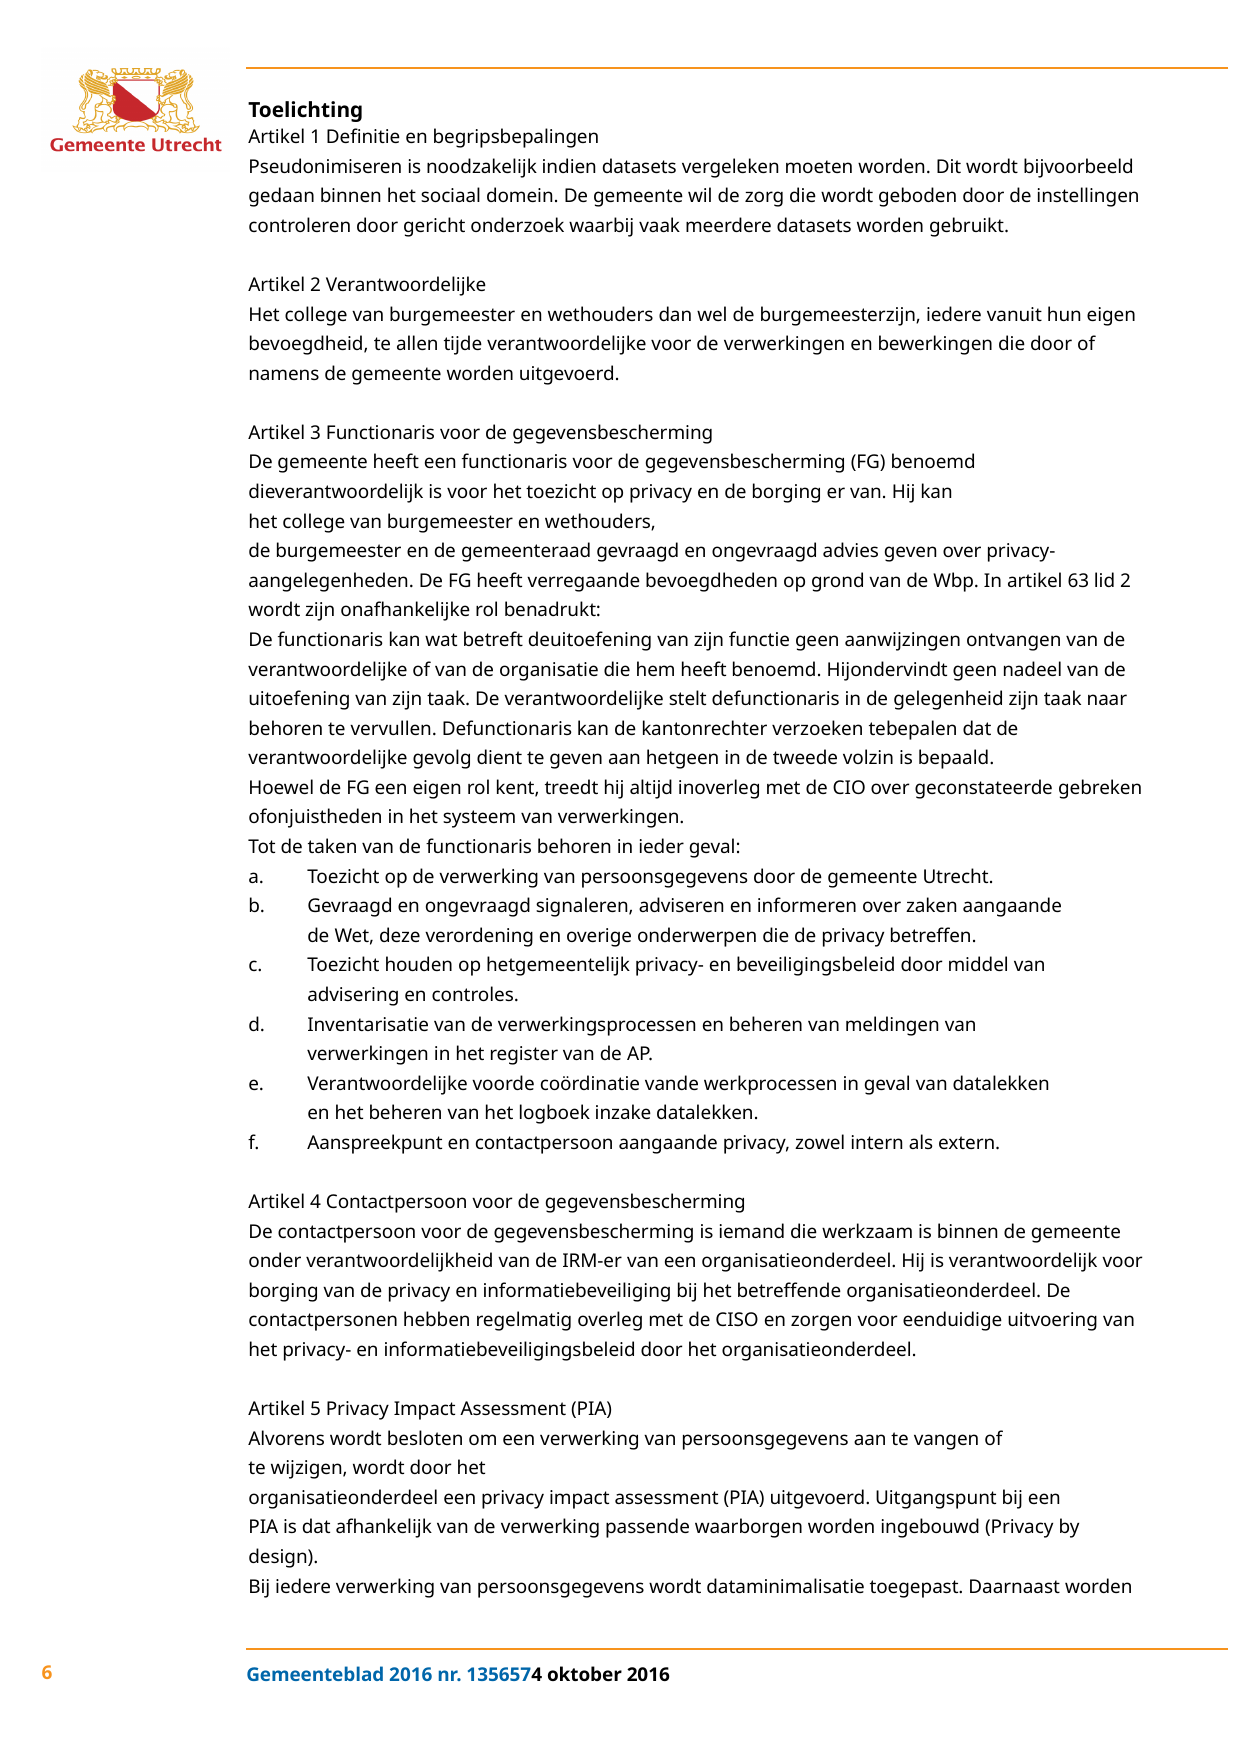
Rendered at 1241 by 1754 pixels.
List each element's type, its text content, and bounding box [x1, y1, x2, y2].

list Inventarisatie van de verwerkingsprocessen en beheren van meldingen van verwerkingen in het register van de AP. [248, 1011, 1152, 1066]
text Tot de taken van de functionaris behoren in ieder geval: [248, 833, 1152, 859]
list Aanspreekpunt en contactpersoon aangaande privacy, zowel intern als extern. [248, 1129, 1152, 1155]
text Artikel 1 Definitie en begripsbepalingen [248, 123, 1152, 149]
text Het college van burgemeester en wethouders dan wel de burgemeesterzijn, iedere vanuit hun eigen bevoegdheid, te allen tijde verantwoordelijke voor de verwerkingen en bewerkingen die door of namens de gemeente worden uitgevoerd. [248, 301, 1152, 386]
text Artikel 5 Privacy Impact Assessment (PIA) [248, 1395, 1152, 1421]
text Hoewel de FG een eigen rol kent, treedt hij altijd inoverleg met de CIO over geconstateerde gebreken [248, 774, 1152, 800]
list Toezicht op de verwerking van persoonsgegevens door de gemeente Utrecht. [248, 863, 1152, 889]
list Verantwoordelijke voorde coördinatie vande werkprocessen in geval van datalekken en het beheren van het logboek inzake datalekken. [248, 1070, 1152, 1125]
text Alvorens wordt besloten om een verwerking van persoonsgegevens aan te vangen of te wijzigen, wordt door het organisatieonderdeel een privacy impact assessment (PIA) uitgevoerd. Uitgangspunt bij een [248, 1425, 1152, 1510]
text Artikel 4 Contactpersoon voor de gegevensbescherming [248, 1188, 1152, 1214]
list Toezicht houden op hetgemeentelijk privacy- en beveiligingsbeleid door middel van advisering en controles. [248, 952, 1152, 1007]
text Toelichting [248, 95, 1152, 123]
text Pseudonimiseren is noodzakelijk indien datasets vergeleken moeten worden. Dit wordt bijvoorbeeld gedaan binnen het sociaal domein. De gemeente wil de zorg die wordt geboden door de instellingen controleren door gericht onderzoek waarbij vaak meerdere datasets worden gebruikt. [248, 153, 1152, 238]
text PIA is dat afhankelijk van de verwerking passende waarborgen worden ingebouwd (Privacy by design). [248, 1514, 1152, 1569]
text contactpersonen hebben regelmatig overleg met de CISO en zorgen voor eenduidige uitvoering van het privacy- en informatiebeveiligingsbeleid door het organisatieonderdeel. [248, 1307, 1152, 1362]
text ofonjuistheden in het systeem van verwerkingen. [248, 804, 1152, 829]
text De functionaris kan wat betreft deuitoefening van zijn functie geen aanwijzingen ontvangen van de verantwoordelijke of van de organisatie die hem heeft benoemd. Hijondervindt geen nadeel van de uitoefening van zijn taak. De verantwoordelijke stelt defunctionaris in de gelegenheid zijn taak naar behoren te vervullen. Defunctionaris kan de kantonrechter verzoeken tebepalen dat de verantwoordelijke gevolg dient te geven aan hetgeen in de tweede volzin is bepaald. [248, 626, 1152, 770]
text De gemeente heeft een functionaris voor de gegevensbescherming (FG) benoemd dieverantwoordelijk is voor het toezicht op privacy en de borging er van. Hij kan het college van burgemeester en wethouders, de burgemeester en de gemeenteraad gevraagd en ongevraagd advies geven over privacy-aangelegenheden. De FG heeft verregaande bevoegdheden op grond van de Wbp. In artikel 63 lid 2 wordt zijn onafhankelijke rol benadrukt: [248, 449, 1152, 622]
text Artikel 3 Functionaris voor de gegevensbescherming [248, 419, 1152, 445]
list Gevraagd en ongevraagd signaleren, adviseren en informeren over zaken aangaande de Wet, deze verordening en overige onderwerpen die de privacy betreffen. [248, 892, 1152, 948]
text Bij iedere verwerking van persoonsgegevens wordt dataminimalisatie toegepast. Daarnaast worden [248, 1573, 1152, 1599]
text De contactpersoon voor de gegevensbescherming is iemand die werkzaam is binnen de gemeente onder verantwoordelijkheid van de IRM-er van een organisatieonderdeel. Hij is verantwoordelijk voor borging van de privacy en informatiebeveiliging bij het betreffende organisatieonderdeel. De [248, 1218, 1152, 1303]
text Artikel 2 Verantwoordelijke [248, 271, 1152, 297]
picture [41, 47, 231, 172]
